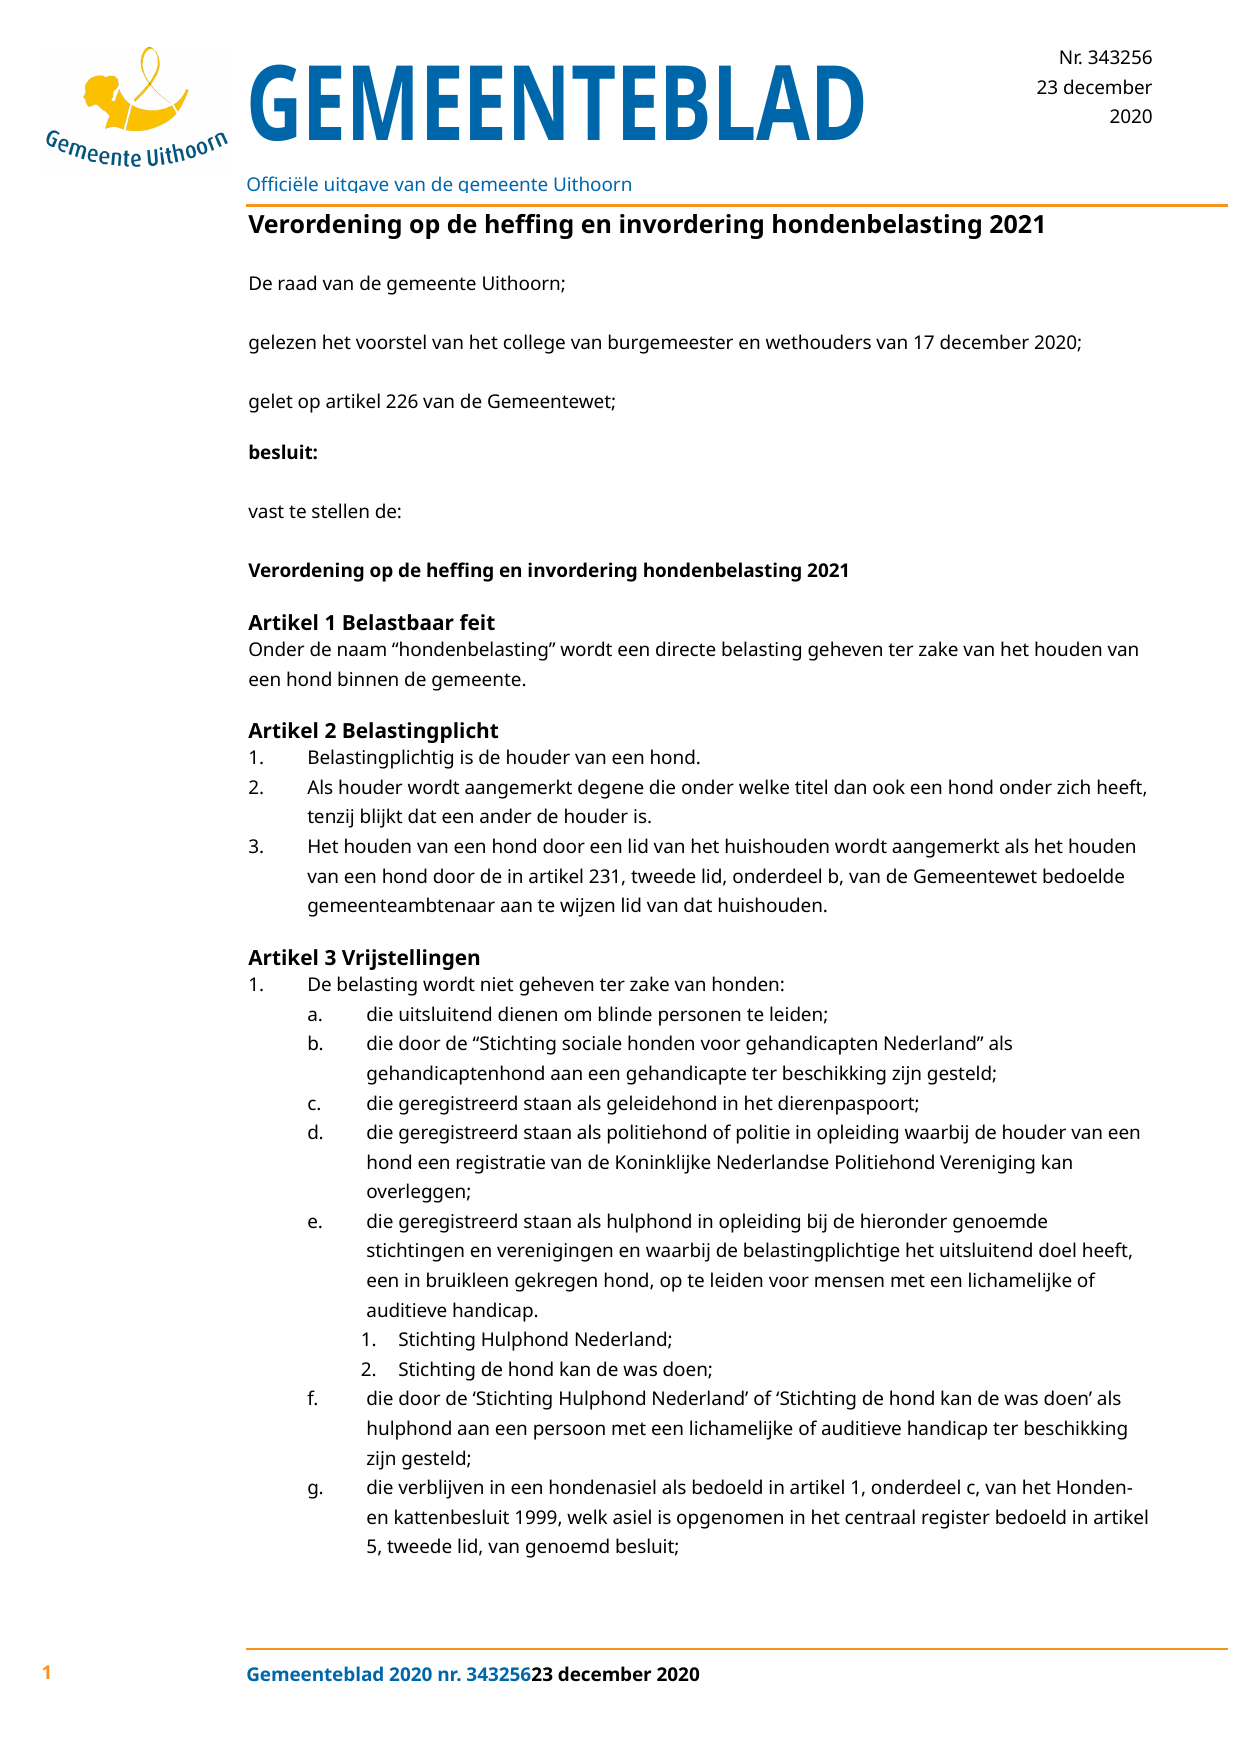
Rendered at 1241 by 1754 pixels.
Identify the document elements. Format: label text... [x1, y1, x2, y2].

text gelet op artikel 226 van de Gemeentewet; [248, 389, 1152, 414]
text Artikel 2 Belastingplicht [248, 716, 1152, 744]
list die geregistreerd staan als politiehond of politie in opleiding waarbij de houder van een hond een registratie van de Koninklijke Nederlandse Politiehond Vereniging kan overleggen; [307, 1119, 1152, 1204]
text Onder de naam “hondenbelasting” wordt een directe belasting geheven ter zake van het houden van een hond binnen de gemeente. [248, 636, 1152, 691]
text De raad van de gemeente Uithoorn; [248, 270, 1152, 296]
picture [41, 47, 231, 172]
list Stichting Hulphond Nederland; [361, 1326, 1152, 1352]
list die door de “Stichting sociale honden voor gehandicapten Nederland” als gehandicaptenhond aan een gehandicapte ter beschikking zijn gesteld; [307, 1031, 1152, 1086]
text gelezen het voorstel van het college van burgemeester en wethouders van 17 december 2020; [248, 329, 1152, 355]
list die geregistreerd staan als hulphond in opleiding bij de hieronder genoemde stichtingen en verenigingen en waarbij de belastingplichtige het uitsluitend doel heeft, een in bruikleen gekregen hond, op te leiden voor mensen met een lichamelijke of auditieve handicap. [307, 1208, 1152, 1322]
list die geregistreerd staan als geleidehond in het dierenpaspoort; [307, 1090, 1152, 1115]
list Als houder wordt aangemerkt degene die onder welke titel dan ook een hond onder zich heeft, tenzij blijkt dat een ander de houder is. [248, 774, 1152, 829]
text Verordening op de heffing en invordering hondenbelasting 2021 [248, 207, 1152, 241]
text vast te stellen de: [248, 498, 1152, 524]
list Het houden van een hond door een lid van het huishouden wordt aangemerkt als het houden van een hond door de in artikel 231, tweede lid, onderdeel b, van de Gemeentewet bedoelde gemeenteambtenaar aan te wijzen lid van dat huishouden. [248, 833, 1152, 918]
list De belasting wordt niet geheven ter zake van honden: [248, 971, 1152, 997]
text Artikel 3 Vrijstellingen [248, 943, 1152, 971]
list die uitsluitend dienen om blinde personen te leiden; [307, 1001, 1152, 1027]
list die door de ‘Stichting Hulphond Nederland’ of ‘Stichting de hond kan de was doen’ als hulphond aan een persoon met een lichamelijke of auditieve handicap ter beschikking zijn gesteld; [307, 1386, 1152, 1470]
list Belastingplichtig is de houder van een hond. [248, 744, 1152, 770]
list Stichting de hond kan de was doen; [361, 1356, 1152, 1382]
text Verordening op de heffing en invordering hondenbelasting 2021 [248, 557, 1152, 583]
list die verblijven in een hondenasiel als bedoeld in artikel 1, onderdeel c, van het Honden- en kattenbesluit 1999, welk asiel is opgenomen in het centraal register bedoeld in artikel 5, tweede lid, van genoemd besluit; [307, 1474, 1152, 1559]
text Artikel 1 Belastbaar feit [248, 608, 1152, 636]
text besluit: [248, 439, 1152, 465]
